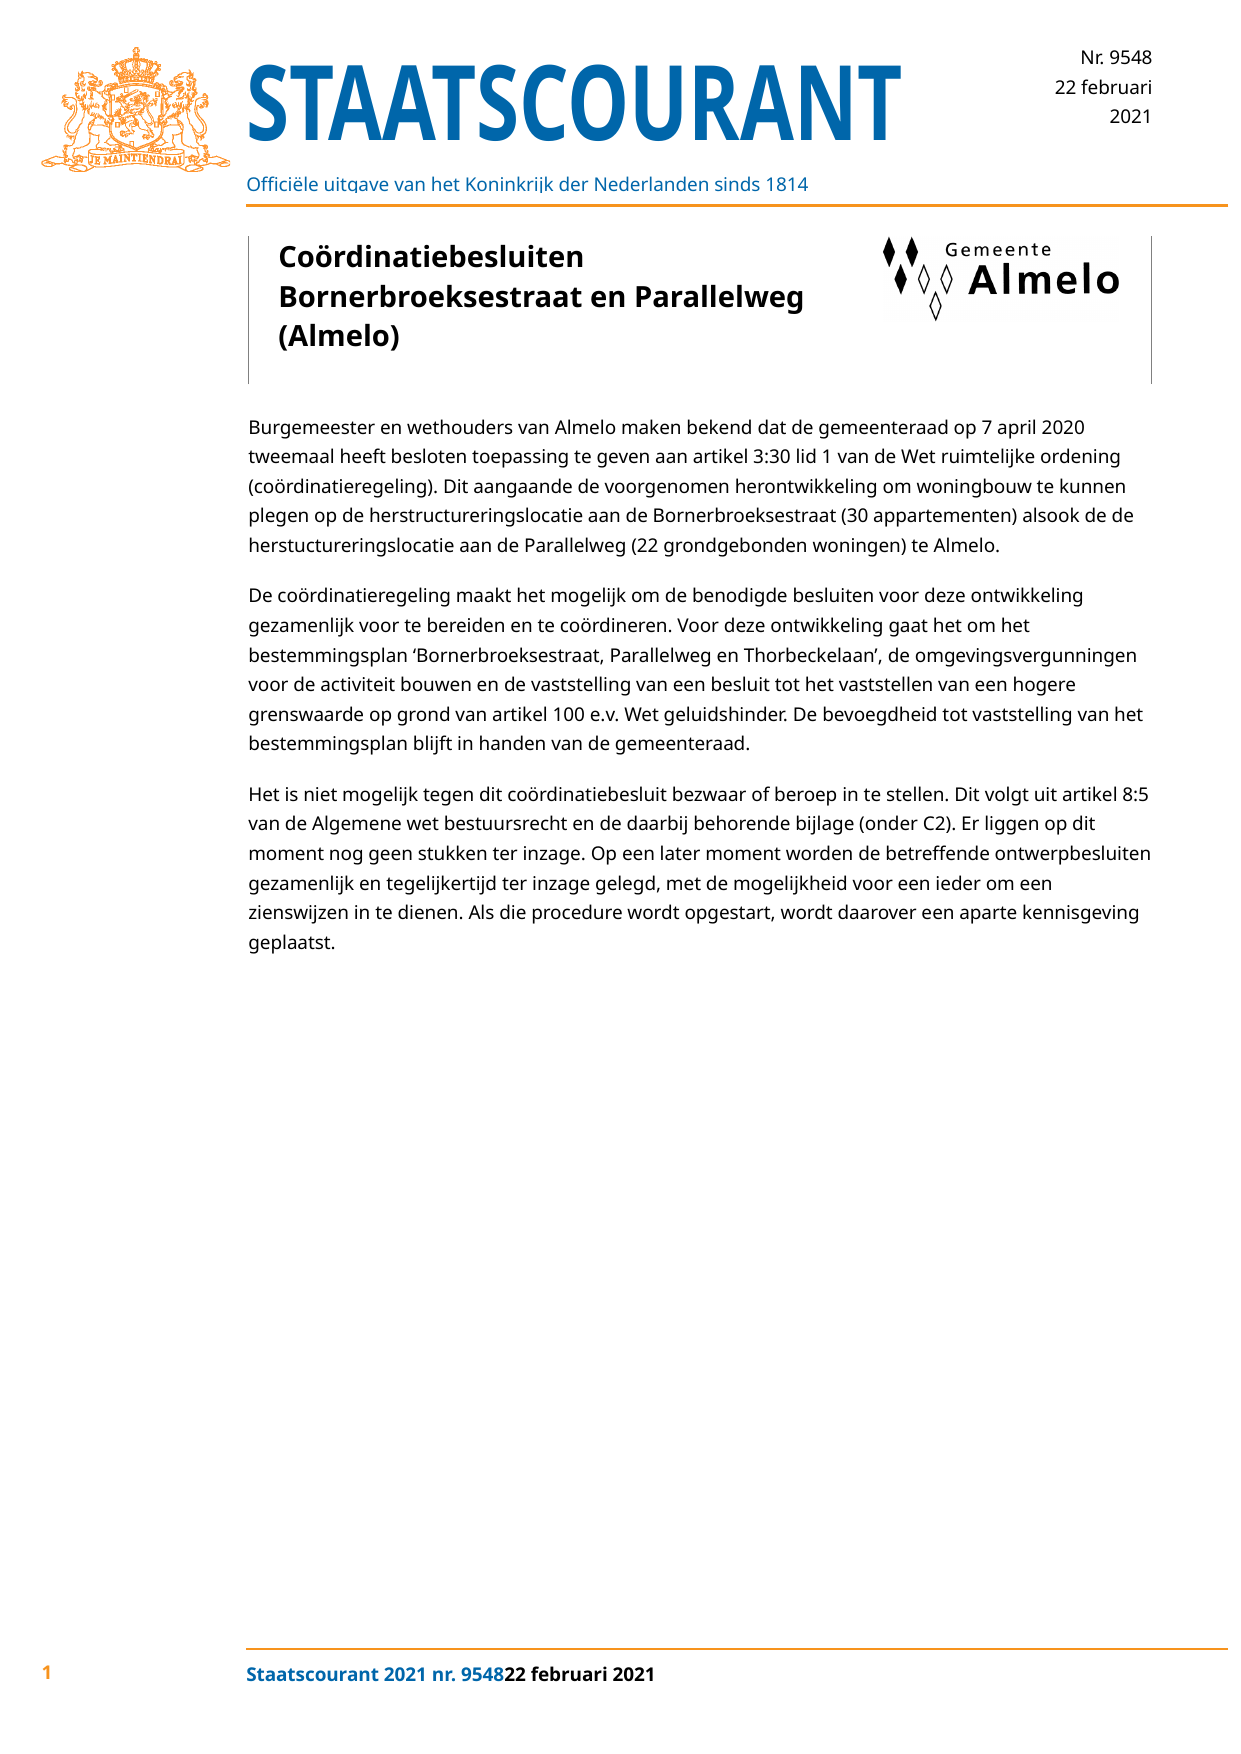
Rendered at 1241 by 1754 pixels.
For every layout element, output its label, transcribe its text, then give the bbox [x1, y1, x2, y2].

table_header [850, 236, 1151, 384]
text Het is niet mogelijk tegen dit coördinatiebesluit bezwaar of beroep in te stellen. Dit volgt uit artikel 8:5 van de Algemene wet bestuursrecht en de daarbij behorende bijlage (onder C2). Er liggen op dit moment nog geen stukken ter inzage. Op een later moment worden de betreffende ontwerpbesluiten gezamenlijk en tegelijkertijd ter inzage gelegd, met de mogelijkheid voor een ieder om een zienswijzen in te dienen. Als die procedure wordt opgestart, wordt daarover een aparte kennisgeving geplaatst. [248, 781, 1152, 955]
text De coördinatieregeling maakt het mogelijk om de benodigde besluiten voor deze ontwikkeling gezamenlijk voor te bereiden en te coördineren. Voor deze ontwikkeling gaat het om het bestemmingsplan ‘Bornerbroeksestraat, Parallelweg en Thorbeckelaan’, de omgevingsvergunningen voor de activiteit bouwen en de vaststelling van een besluit tot het vaststellen van een hogere grenswaarde op grond van artikel 100 e.v. Wet geluidshinder. De bevoegdheid tot vaststelling van het bestemmingsplan blijft in handen van de gemeenteraad. [248, 583, 1152, 756]
text Burgemeester en wethouders van Almelo maken bekend dat de gemeenteraad op 7 april 2020 tweemaal heeft besloten toepassing te geven aan artikel 3:30 lid 1 van de Wet ruimtelijke ordening (coördinatieregeling). Dit aangaande de voorgenomen herontwikkeling om woningbouw te kunnen plegen op de herstructureringslocatie aan de Bornerbroeksestraat (30 appartementen) alsook de de herstuctureringslocatie aan de Parallelweg (22 grondgebonden woningen) te Almelo. [248, 414, 1152, 558]
picture [882, 236, 1119, 322]
picture [41, 47, 231, 172]
table_header Coördinatiebesluiten Bornerbroeksestraat en Parallelweg (Almelo) [249, 236, 850, 384]
